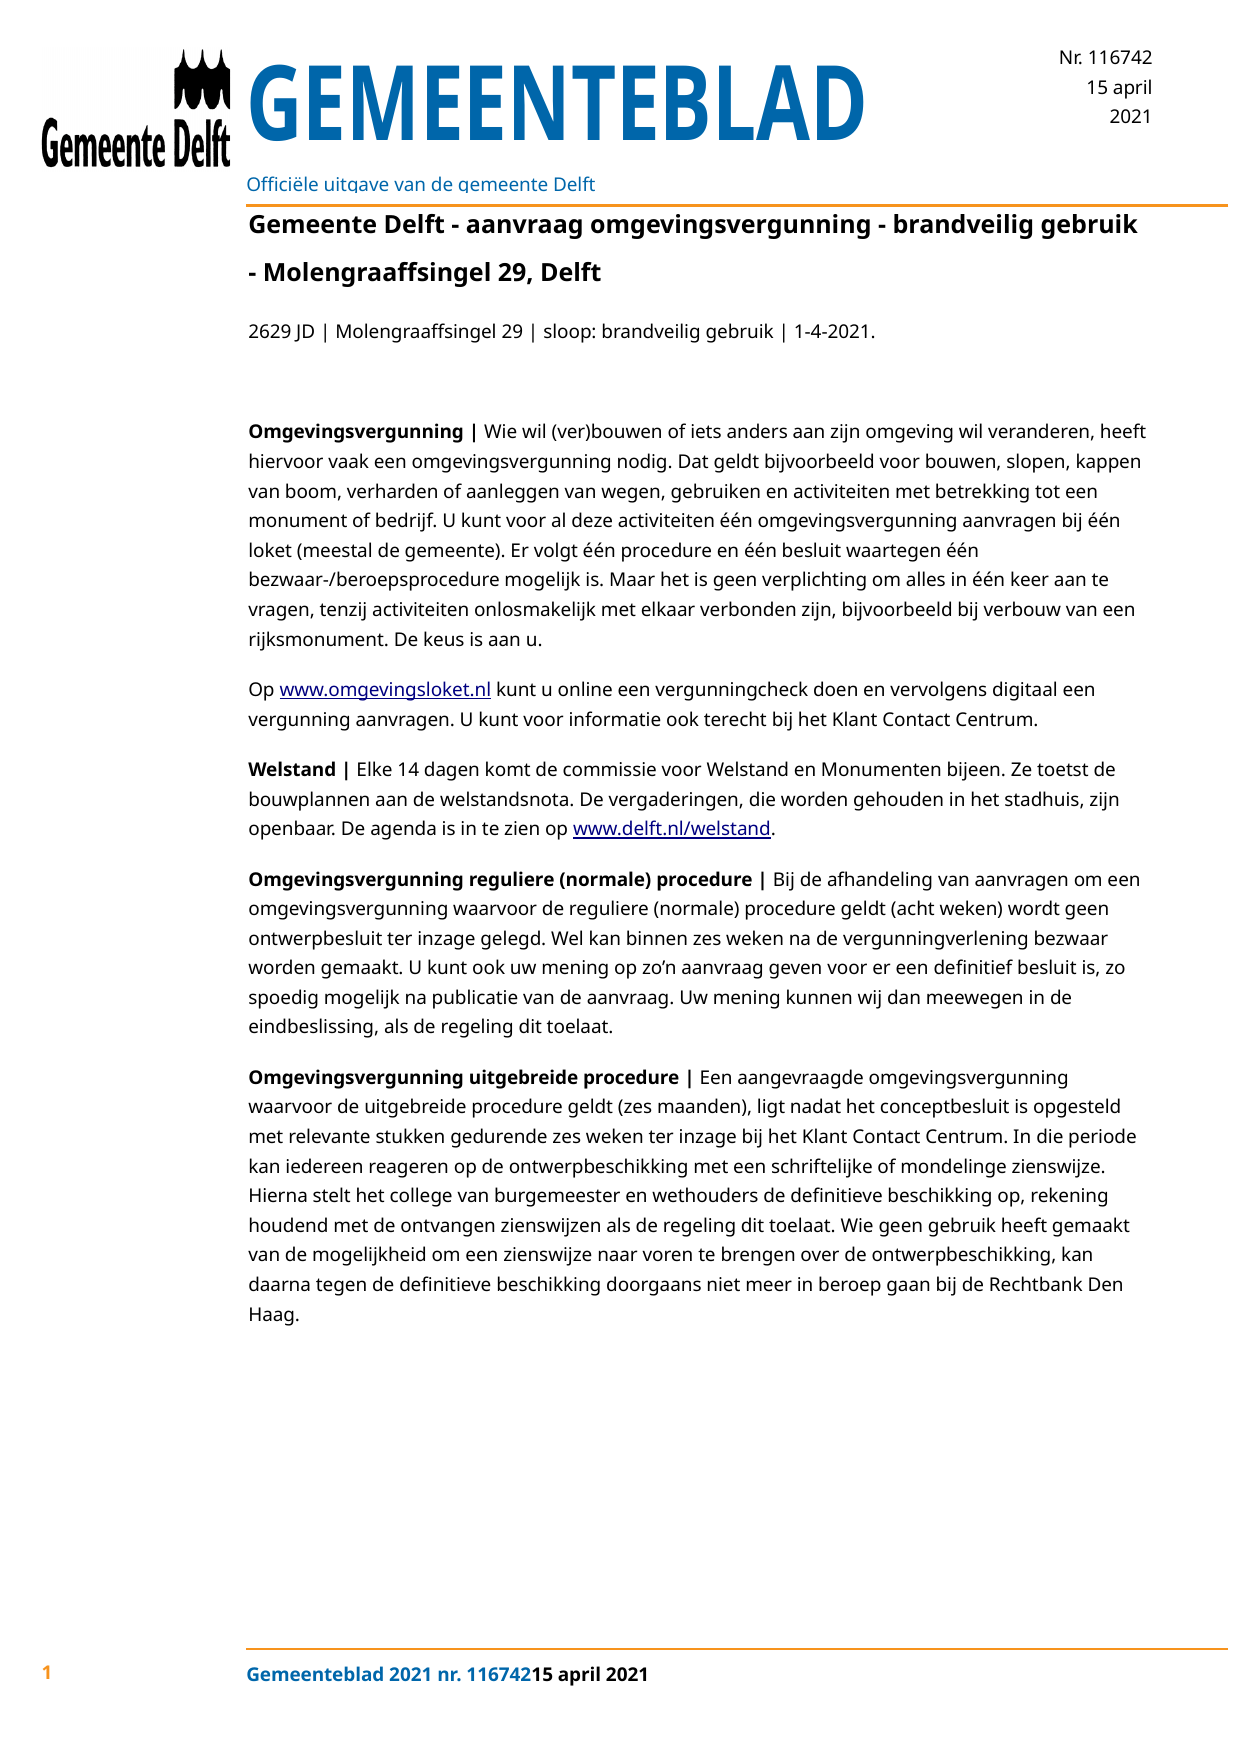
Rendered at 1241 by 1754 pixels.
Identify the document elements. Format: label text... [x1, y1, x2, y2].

text Omgevingsvergunning | Wie wil (ver)bouwen of iets anders aan zijn omgeving wil veranderen, heeft hiervoor vaak een omgevingsvergunning nodig. Dat geldt bijvoorbeeld voor bouwen, slopen, kappen van boom, verharden of aanleggen van wegen, gebruiken en activiteiten met betrekking tot een monument of bedrijf. U kunt voor al deze activiteiten één omgevingsvergunning aanvragen bij één loket (meestal de gemeente). Er volgt één procedure en één besluit waartegen één bezwaar-/beroepsprocedure mogelijk is. Maar het is geen verplichting om alles in één keer aan te vragen, tenzij activiteiten onlosmakelijk met elkaar verbonden zijn, bijvoorbeeld bij verbouw van een rijksmonument. De keus is aan u. [248, 419, 1152, 652]
text Op www.omgevingsloket.nl kunt u online een vergunningcheck doen en vervolgens digitaal een vergunning aanvragen. U kunt voor informatie ook terecht bij het Klant Contact Centrum. [248, 676, 1152, 732]
text 2629 JD | Molengraaffsingel 29 | sloop: brandveilig gebruik | 1-4-2021. [248, 318, 1152, 344]
text Omgevingsvergunning reguliere (normale) procedure | Bij de afhandeling van aanvragen om een omgevingsvergunning waarvoor de reguliere (normale) procedure geldt (acht weken) wordt geen ontwerpbesluit ter inzage gelegd. Wel kan binnen zes weken na de vergunningverlening bezwaar worden gemaakt. U kunt ook uw mening op zo’n aanvraag geven voor er een definitief besluit is, zo spoedig mogelijk na publicatie van de aanvraag. Uw mening kunnen wij dan meewegen in de eindbeslissing, als de regeling dit toelaat. [248, 866, 1152, 1039]
text Omgevingsvergunning uitgebreide procedure | Een aangevraagde omgevingsvergunning waarvoor de uitgebreide procedure geldt (zes maanden), ligt nadat het conceptbesluit is opgesteld met relevante stukken gedurende zes weken ter inzage bij het Klant Contact Centrum. In die periode kan iedereen reageren op de ontwerpbeschikking met een schriftelijke of mondelinge zienswijze. Hierna stelt het college van burgemeester en wethouders de definitieve beschikking op, rekening houdend met de ontvangen zienswijzen als de regeling dit toelaat. Wie geen gebruik heeft gemaakt van de mogelijkheid om een zienswijze naar voren te brengen over de ontwerpbeschikking, kan daarna tegen de definitieve beschikking doorgaans niet meer in beroep gaan bij de Rechtbank Den Haag. [248, 1064, 1152, 1327]
text Welstand | Elke 14 dagen komt de commissie voor Welstand en Monumenten bijeen. Ze toetst de bouwplannen aan de welstandsnota. De vergaderingen, die worden gehouden in het stadhuis, zijn openbaar. De agenda is in te zien op www.delft.nl/welstand. [248, 756, 1152, 841]
picture [41, 47, 231, 172]
text Gemeente Delft - aanvraag omgevingsvergunning - brandveilig gebruik - Molengraaffsingel 29, Delft [248, 207, 1152, 288]
